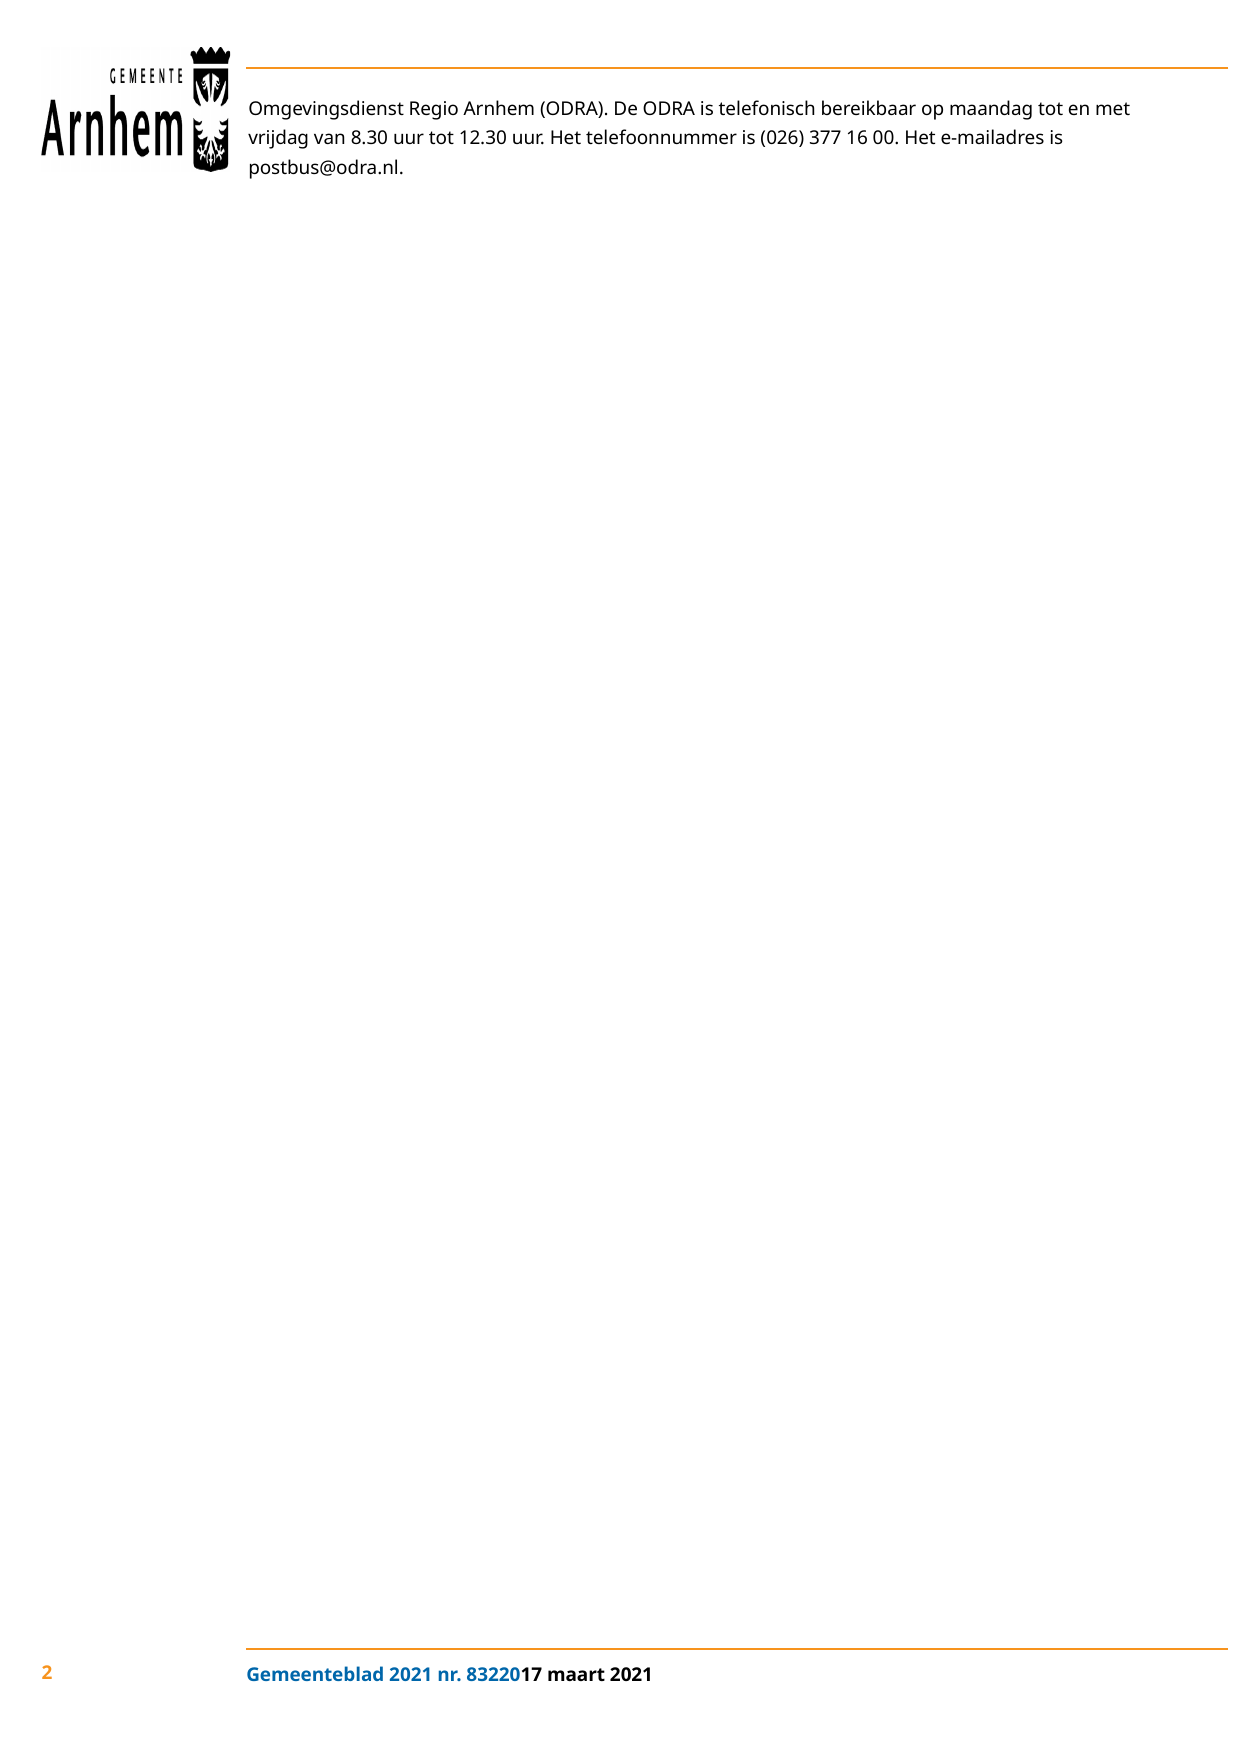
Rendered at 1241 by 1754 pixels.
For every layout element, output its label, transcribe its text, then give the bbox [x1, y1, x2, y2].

text Omgevingsdienst Regio Arnhem (ODRA). De ODRA is telefonisch bereikbaar op maandag tot en met vrijdag van 8.30 uur tot 12.30 uur. Het telefoonnummer is (026) 377 16 00. Het e-mailadres is postbus@odra.nl. [248, 95, 1152, 180]
picture [41, 47, 231, 172]
